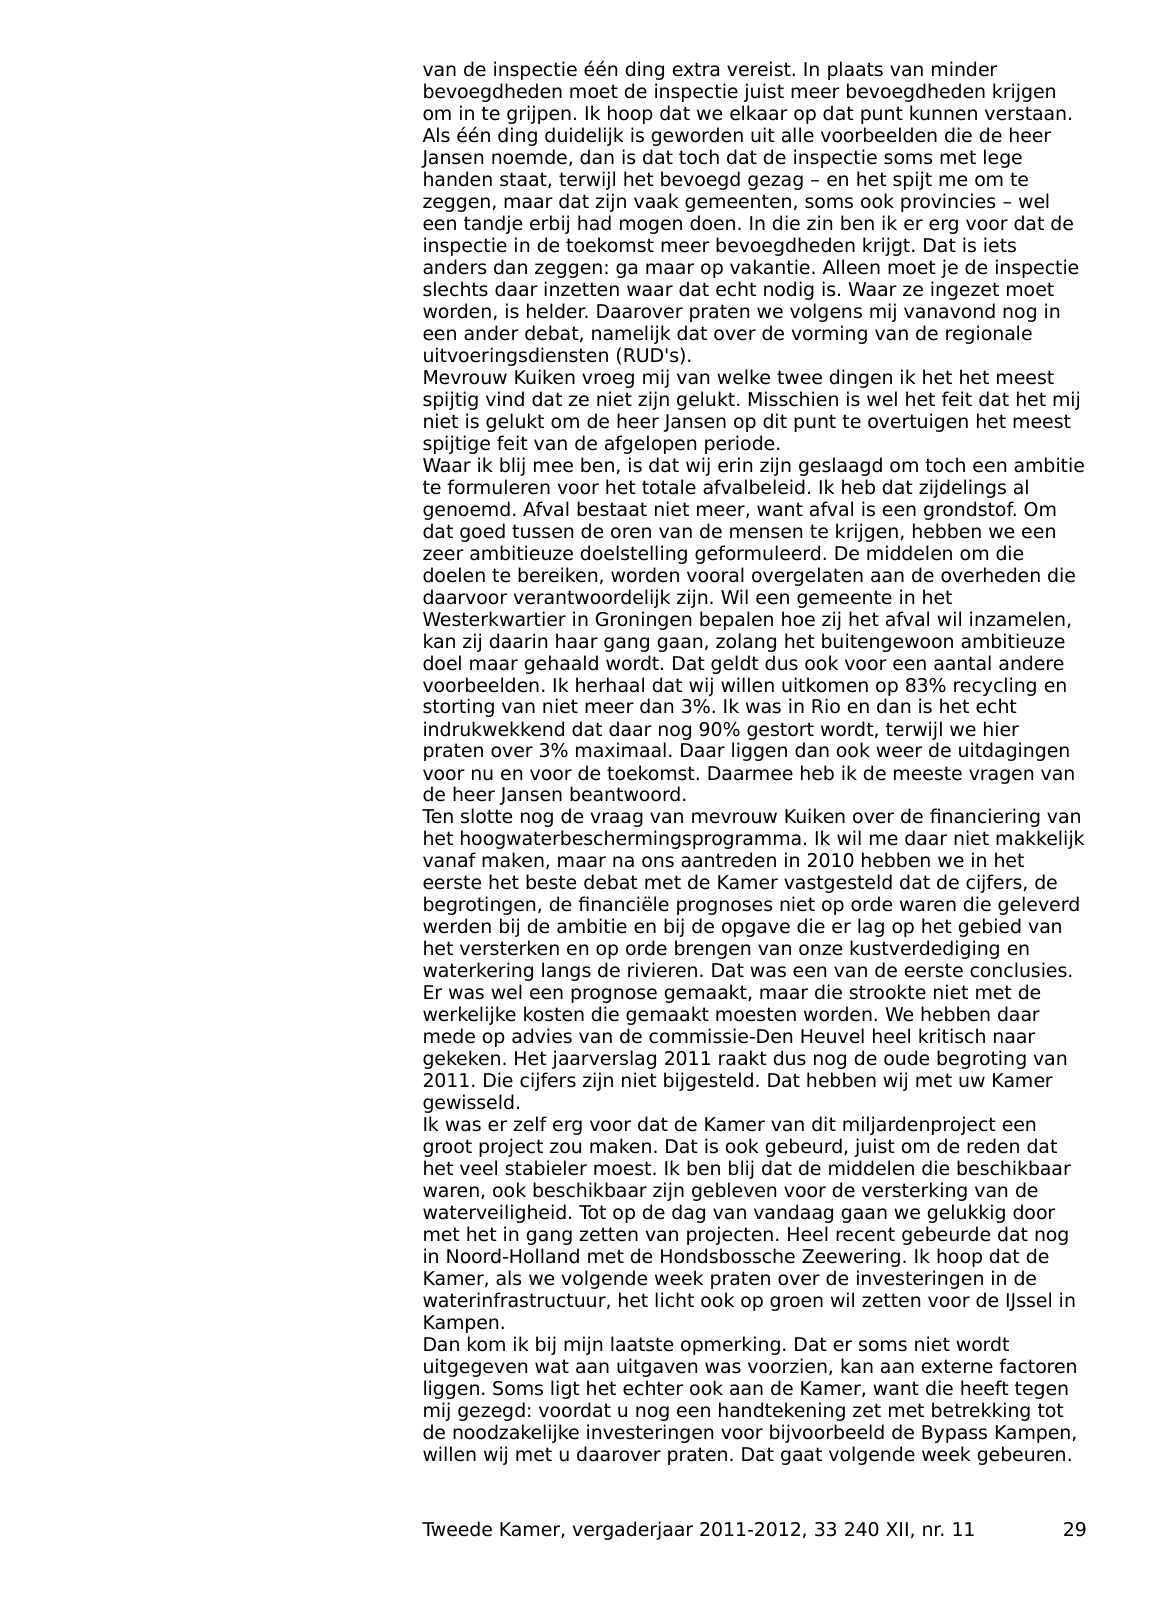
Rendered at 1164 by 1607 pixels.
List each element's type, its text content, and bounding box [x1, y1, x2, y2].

text van de inspectie één ding extra vereist. In plaats van minder bevoegdheden moet de inspectie juist meer bevoegdheden krijgen om in te grijpen. Ik hoop dat we elkaar op dat punt kunnen verstaan. Als één ding duidelijk is geworden uit alle voorbeelden die de heer Jansen noemde, dan is dat toch dat de inspectie soms met lege handen staat, terwijl het bevoegd gezag – en het spijt me om te zeggen, maar dat zijn vaak gemeenten, soms ook provincies – wel een tandje erbij had mogen doen. In die zin ben ik er erg voor dat de inspectie in de toekomst meer bevoegdheden krijgt. Dat is iets anders dan zeggen: ga maar op vakantie. Alleen moet je de inspectie slechts daar inzetten waar dat echt nodig is. Waar ze ingezet moet worden, is helder. Daarover praten we volgens mij vanavond nog in een ander debat, namelijk dat over de vorming van de regionale uitvoeringsdiensten (RUD's). [422, 59, 1087, 367]
text Ik was er zelf erg voor dat de Kamer van dit miljardenproject een groot project zou maken. Dat is ook gebeurd, juist om de reden dat het veel stabieler moest. Ik ben blij dat de middelen die beschikbaar waren, ook beschikbaar zijn gebleven voor de versterking van de waterveiligheid. Tot op de dag van vandaag gaan we gelukkig door met het in gang zetten van projecten. Heel recent gebeurde dat nog in Noord-Holland met de Hondsbossche Zeewering. Ik hoop dat de Kamer, als we volgende week praten over de investeringen in de waterinfrastructuur, het licht ook op groen wil zetten voor de IJssel in Kampen. [422, 1114, 1087, 1334]
text Ten slotte nog de vraag van mevrouw Kuiken over de financiering van het hoogwaterbeschermingsprogramma. Ik wil me daar niet makkelijk vanaf maken, maar na ons aantreden in 2010 hebben we in het eerste het beste debat met de Kamer vastgesteld dat de cijfers, de begrotingen, de financiële prognoses niet op orde waren die geleverd werden bij de ambitie en bij de opgave die er lag op het gebied van het versterken en op orde brengen van onze kustverdediging en waterkering langs de rivieren. Dat was een van de eerste conclusies. Er was wel een prognose gemaakt, maar die strookte niet met de werkelijke kosten die gemaakt moesten worden. We hebben daar mede op advies van de commissie-Den Heuvel heel kritisch naar gekeken. Het jaarverslag 2011 raakt dus nog de oude begroting van 2011. Die cijfers zijn niet bijgesteld. Dat hebben wij met uw Kamer gewisseld. [422, 806, 1087, 1114]
text Waar ik blij mee ben, is dat wij erin zijn geslaagd om toch een ambitie te formuleren voor het totale afvalbeleid. Ik heb dat zijdelings al genoemd. Afval bestaat niet meer, want afval is een grondstof. Om dat goed tussen de oren van de mensen te krijgen, hebben we een zeer ambitieuze doelstelling geformuleerd. De middelen om die doelen te bereiken, worden vooral overgelaten aan de overheden die daarvoor verantwoordelijk zijn. Wil een gemeente in het Westerkwartier in Groningen bepalen hoe zij het afval wil inzamelen, kan zij daarin haar gang gaan, zolang het buitengewoon ambitieuze doel maar gehaald wordt. Dat geldt dus ook voor een aantal andere voorbeelden. Ik herhaal dat wij willen uitkomen op 83% recycling en storting van niet meer dan 3%. Ik was in Rio en dan is het echt indrukwekkend dat daar nog 90% gestort wordt, terwijl we hier praten over 3% maximaal. Daar liggen dan ook weer de uitdagingen voor nu en voor de toekomst. Daarmee heb ik de meeste vragen van de heer Jansen beantwoord. [422, 455, 1087, 806]
text Mevrouw Kuiken vroeg mij van welke twee dingen ik het het meest spijtig vind dat ze niet zijn gelukt. Misschien is wel het feit dat het mij niet is gelukt om de heer Jansen op dit punt te overtuigen het meest spijtige feit van de afgelopen periode. [422, 367, 1087, 455]
text Dan kom ik bij mijn laatste opmerking. Dat er soms niet wordt uitgegeven wat aan uitgaven was voorzien, kan aan externe factoren liggen. Soms ligt het echter ook aan de Kamer, want die heeft tegen mij gezegd: voordat u nog een handtekening zet met betrekking tot de noodzakelijke investeringen voor bijvoorbeeld de Bypass Kampen, willen wij met u daarover praten. Dat gaat volgende week gebeuren. [422, 1334, 1087, 1466]
